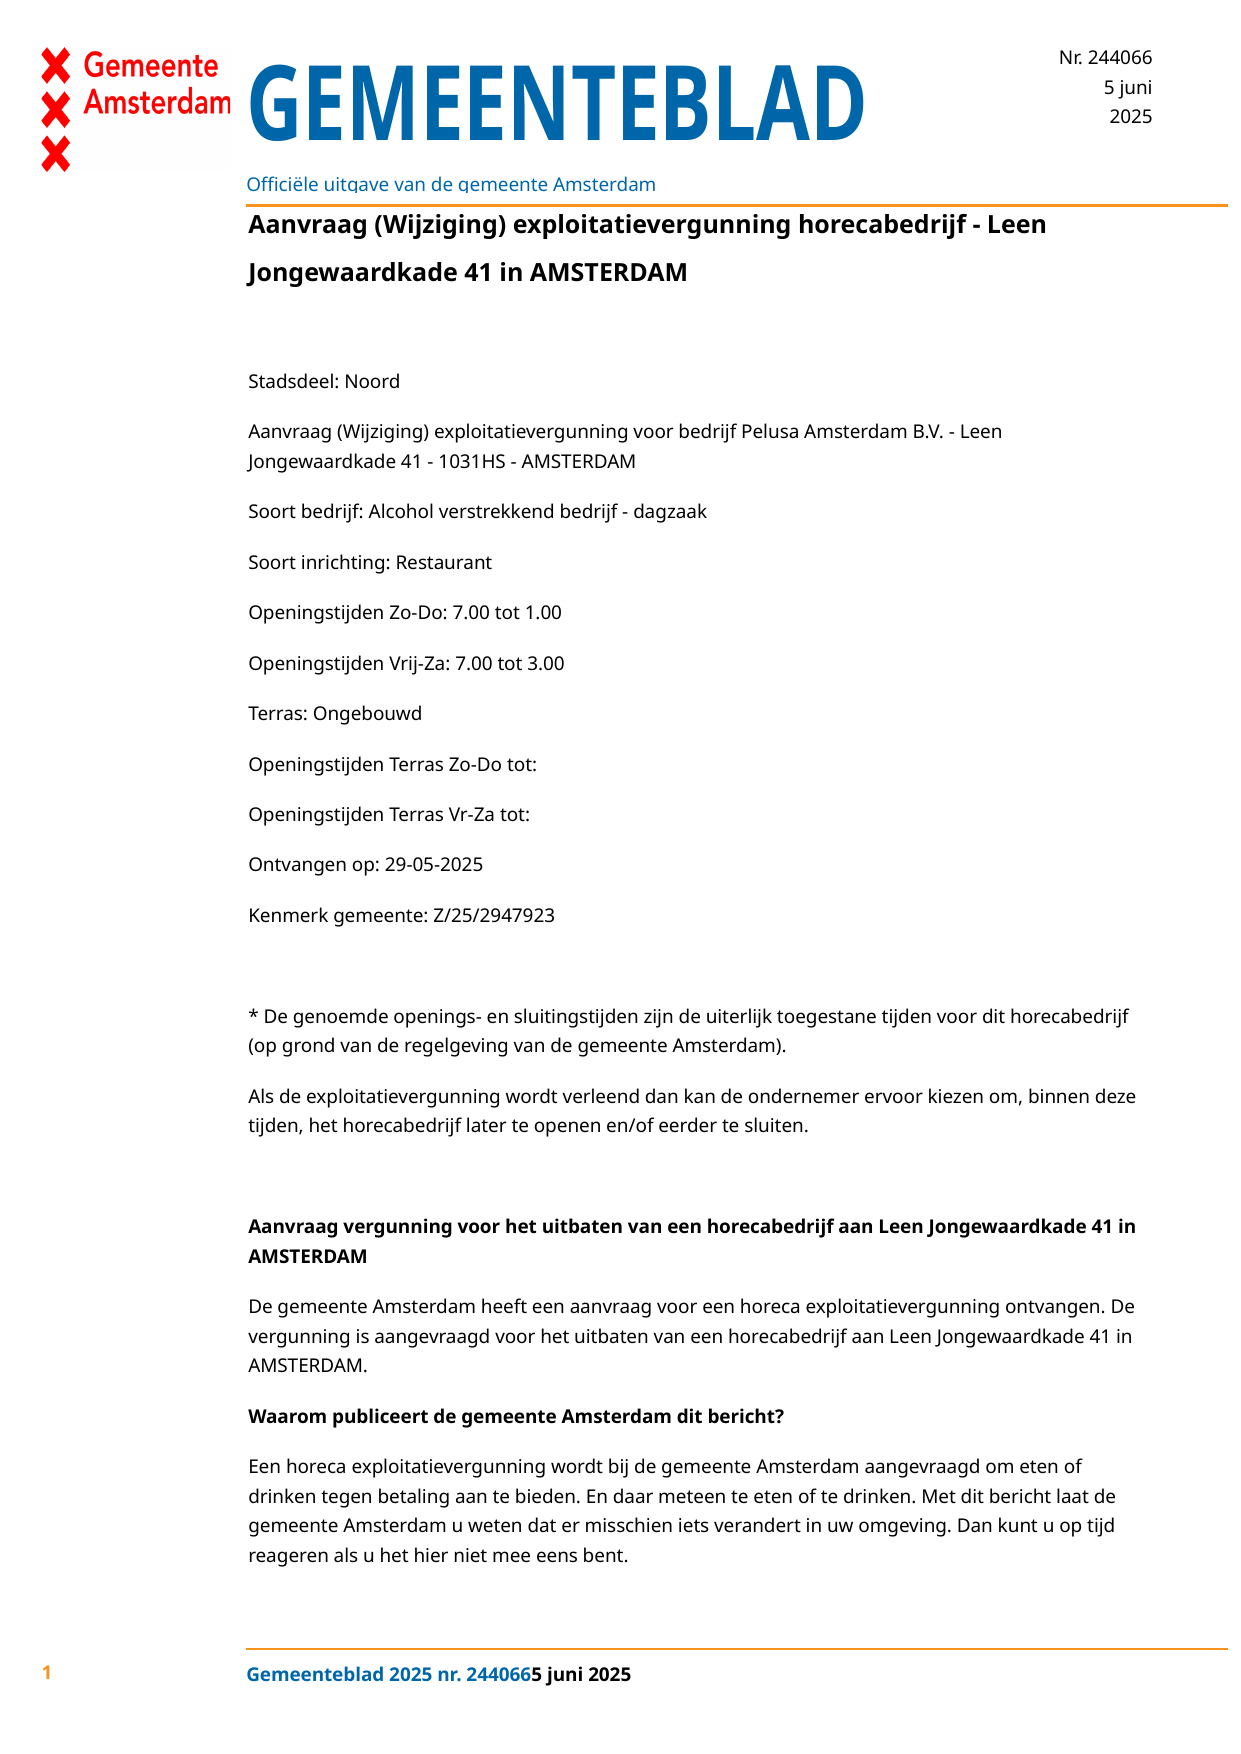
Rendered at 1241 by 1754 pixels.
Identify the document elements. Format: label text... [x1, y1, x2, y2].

text Soort bedrijf: Alcohol verstrekkend bedrijf - dagzaak [248, 499, 1152, 524]
text Waarom publiceert de gemeente Amsterdam dit bericht? [248, 1403, 1152, 1429]
text Terras: Ongebouwd [248, 700, 1152, 726]
text Aanvraag (Wijziging) exploitatievergunning horecabedrijf - Leen Jongewaardkade 41 in AMSTERDAM [248, 207, 1152, 288]
text Soort inrichting: Restaurant [248, 549, 1152, 575]
text De gemeente Amsterdam heeft een aanvraag voor een horeca exploitatievergunning ontvangen. De vergunning is aangevraagd voor het uitbaten van een horecabedrijf aan Leen Jongewaardkade 41 in AMSTERDAM. [248, 1293, 1152, 1378]
text Openingstijden Terras Vr-Za tot: [248, 801, 1152, 827]
text Openingstijden Terras Zo-Do tot: [248, 751, 1152, 777]
text Aanvraag (Wijziging) exploitatievergunning voor bedrijf Pelusa Amsterdam B.V. - Leen Jongewaardkade 41 - 1031HS - AMSTERDAM [248, 419, 1152, 474]
text Als de exploitatievergunning wordt verleend dan kan de ondernemer ervoor kiezen om, binnen deze tijden, het horecabedrijf later te openen en/of eerder te sluiten. [248, 1083, 1152, 1138]
text * De genoemde openings- en sluitingstijden zijn de uiterlijk toegestane tijden voor dit horecabedrijf (op grond van de regelgeving van de gemeente Amsterdam). [248, 1003, 1152, 1058]
picture [41, 47, 231, 172]
text Een horeca exploitatievergunning wordt bij de gemeente Amsterdam aangevraagd om eten of drinken tegen betaling aan te bieden. En daar meteen te eten of te drinken. Met dit bericht laat de gemeente Amsterdam u weten dat er misschien iets verandert in uw omgeving. Dan kunt u op tijd reageren als u het hier niet mee eens bent. [248, 1453, 1152, 1568]
text Kenmerk gemeente: Z/25/2947923 [248, 902, 1152, 928]
text Openingstijden Vrij-Za: 7.00 tot 3.00 [248, 650, 1152, 676]
text Openingstijden Zo-Do: 7.00 tot 1.00 [248, 599, 1152, 625]
text Ontvangen op: 29-05-2025 [248, 852, 1152, 877]
text Stadsdeel: Noord [248, 368, 1152, 394]
text Aanvraag vergunning voor het uitbaten van een horecabedrijf aan Leen Jongewaardkade 41 in AMSTERDAM [248, 1213, 1152, 1269]
